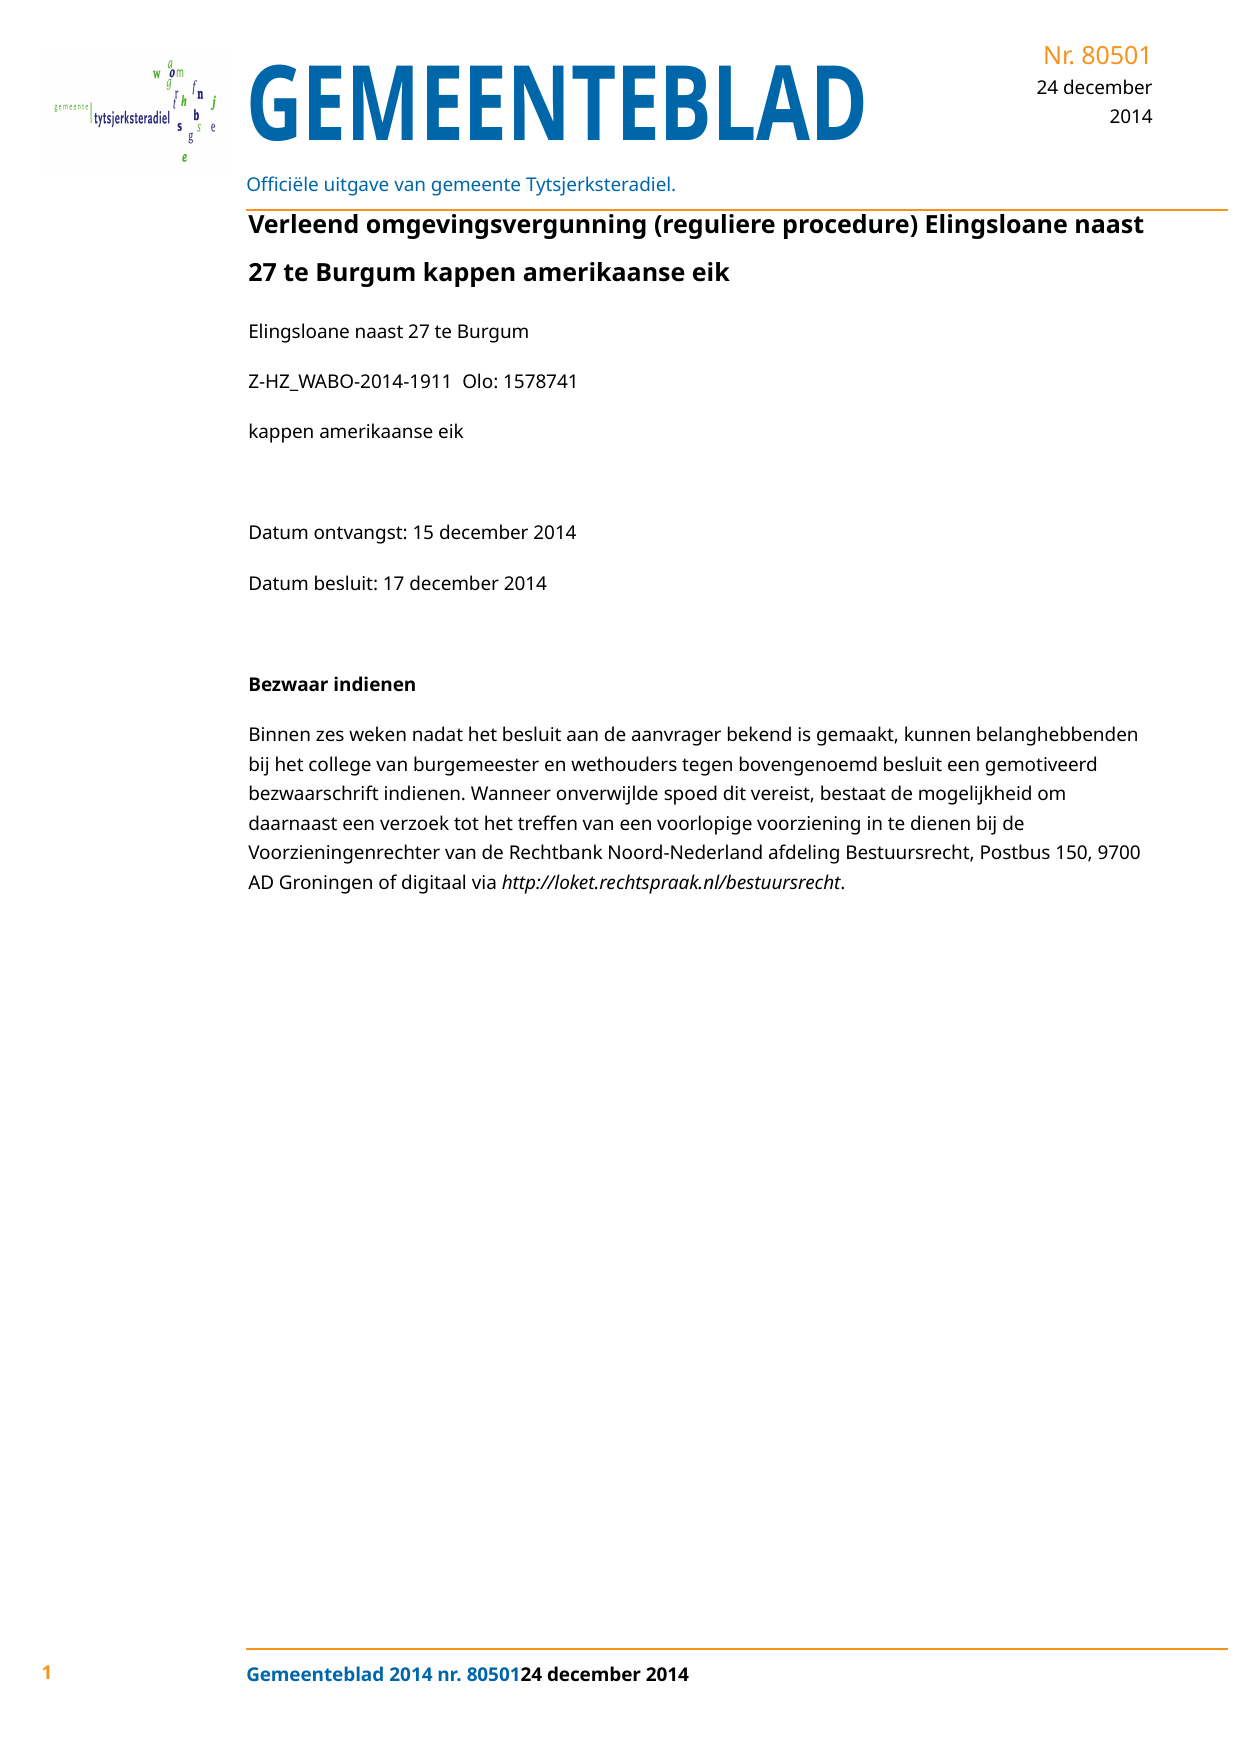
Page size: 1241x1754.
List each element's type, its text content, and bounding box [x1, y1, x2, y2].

text kappen amerikaanse eik [248, 419, 1152, 444]
text Bezwaar indienen [248, 671, 1152, 697]
text Binnen zes weken nadat het besluit aan de aanvrager bekend is gemaakt, kunnen belanghebbenden bij het college van burgemeester en wethouders tegen bovengenoemd besluit een gemotiveerd bezwaarschrift indienen. Wanneer onverwijlde spoed dit vereist, bestaat de mogelijkheid om daarnaast een verzoek tot het treffen van een voorlopige voorziening in te dienen bij de Voorzieningenrechter van de Rechtbank Noord-Nederland afdeling Bestuursrecht, Postbus 150, 9700 AD Groningen of digitaal via http://loket.rechtspraak.nl/bestuursrecht. [248, 721, 1152, 895]
text Z-HZ_WABO-2014-1911 Olo: 1578741 [248, 368, 1152, 394]
text Elingsloane naast 27 te Burgum [248, 318, 1152, 344]
text Verleend omgevingsvergunning (reguliere procedure) Elingsloane naast 27 te Burgum kappen amerikaanse eik [248, 211, 1152, 288]
text Datum besluit: 17 december 2014 [248, 570, 1152, 596]
picture [41, 47, 231, 172]
text Datum ontvangst: 15 december 2014 [248, 519, 1152, 545]
